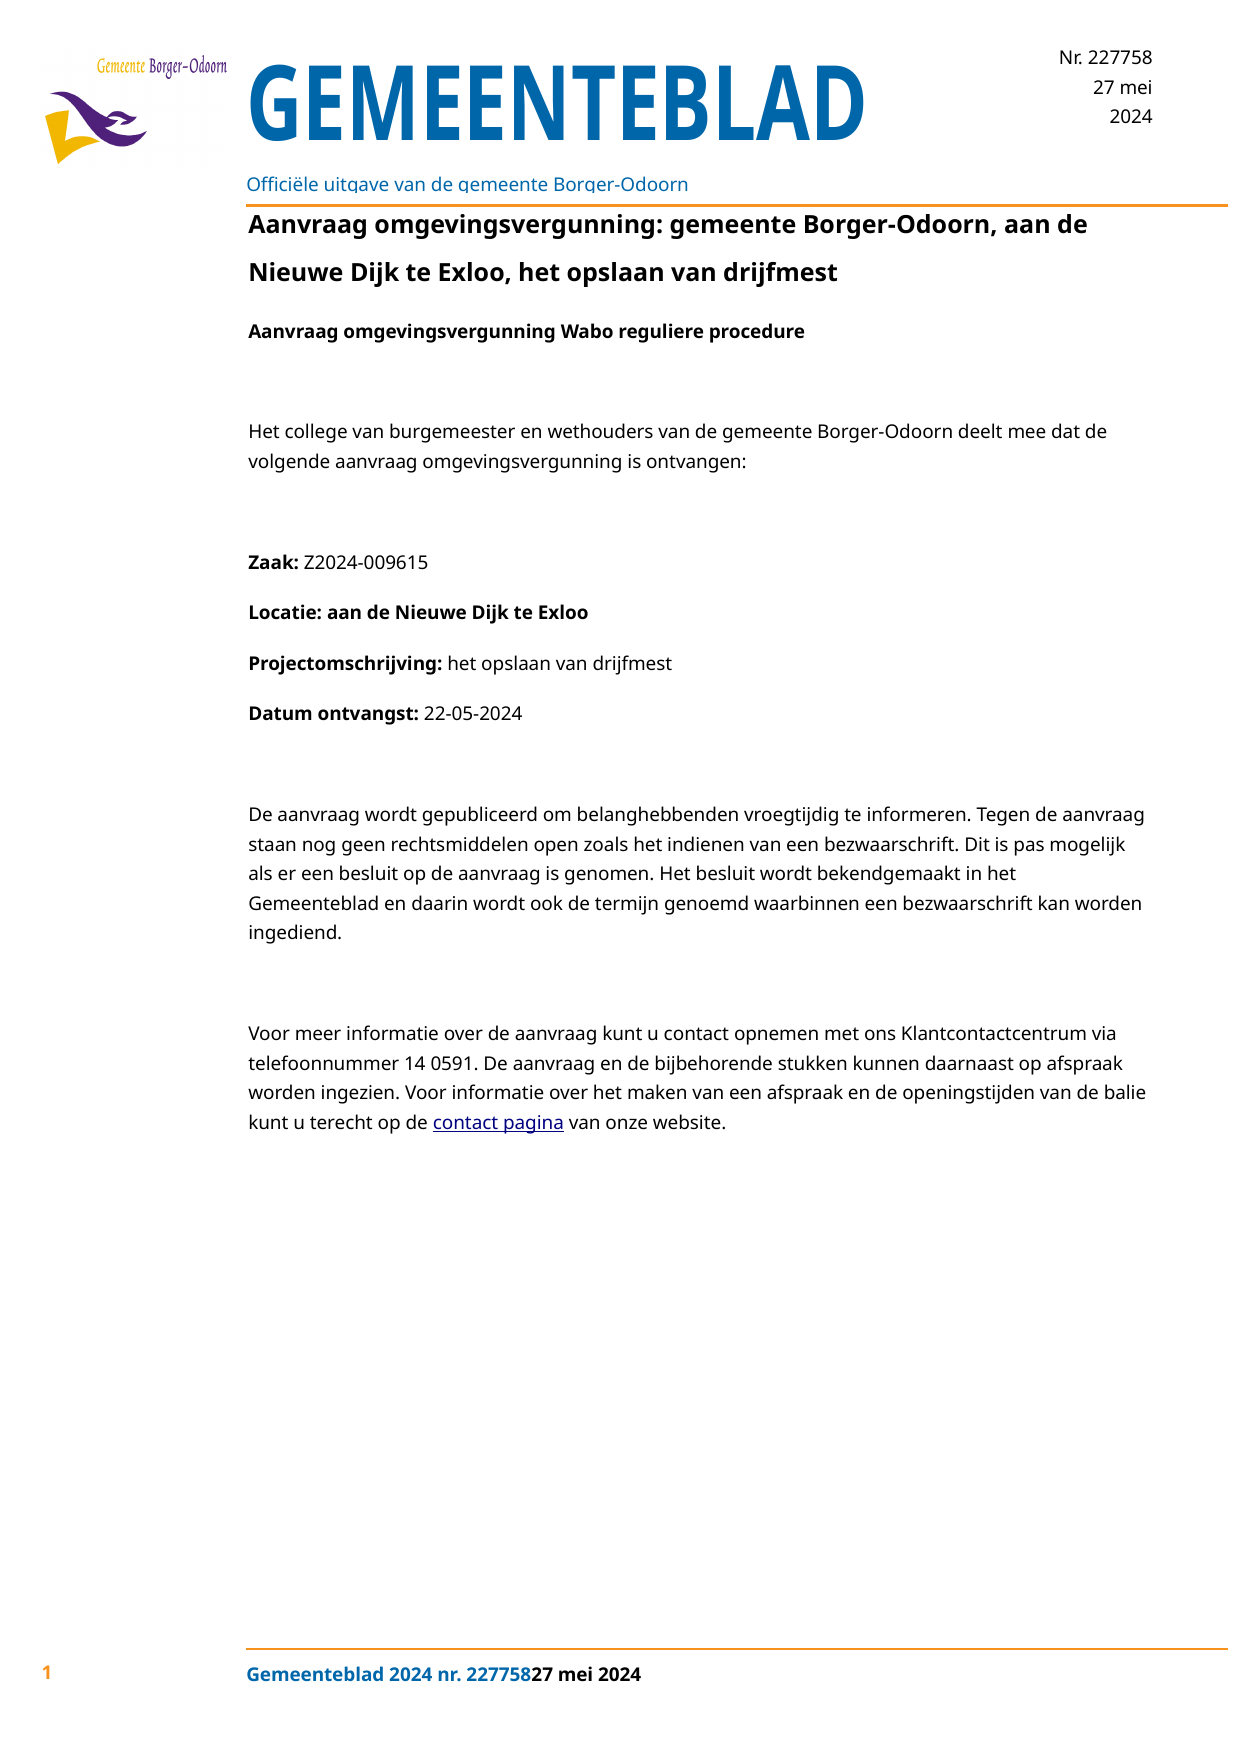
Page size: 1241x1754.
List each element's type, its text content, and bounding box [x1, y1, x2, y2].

text Aanvraag omgevingsvergunning: gemeente Borger-Odoorn, aan de Nieuwe Dijk te Exloo, het opslaan van drijfmest [248, 207, 1152, 288]
text Datum ontvangst: 22-05-2024 [248, 700, 1152, 726]
text Het college van burgemeester en wethouders van de gemeente Borger-Odoorn deelt mee dat de volgende aanvraag omgevingsvergunning is ontvangen: [248, 419, 1152, 474]
text Aanvraag omgevingsvergunning Wabo reguliere procedure [248, 318, 1152, 344]
text Locatie: aan de Nieuwe Dijk te Exloo [248, 599, 1152, 625]
text De aanvraag wordt gepubliceerd om belanghebbenden vroegtijdig te informeren. Tegen de aanvraag staan nog geen rechtsmiddelen open zoals het indienen van een bezwaarschrift. Dit is pas mogelijk als er een besluit op de aanvraag is genomen. Het besluit wordt bekendgemaakt in het Gemeenteblad en daarin wordt ook de termijn genoemd waarbinnen een bezwaarschrift kan worden ingediend. [248, 801, 1152, 945]
text Zaak: Z2024-009615 [248, 549, 1152, 575]
text Voor meer informatie over de aanvraag kunt u contact opnemen met ons Klantcontactcentrum via telefoonnummer 14 0591. De aanvraag en de bijbehorende stukken kunnen daarnaast op afspraak worden ingezien. Voor informatie over het maken van een afspraak en de openingstijden van de balie kunt u terecht op de contact pagina van onze website. [248, 1020, 1152, 1135]
picture [41, 47, 231, 172]
text Projectomschrijving: het opslaan van drijfmest [248, 650, 1152, 676]
